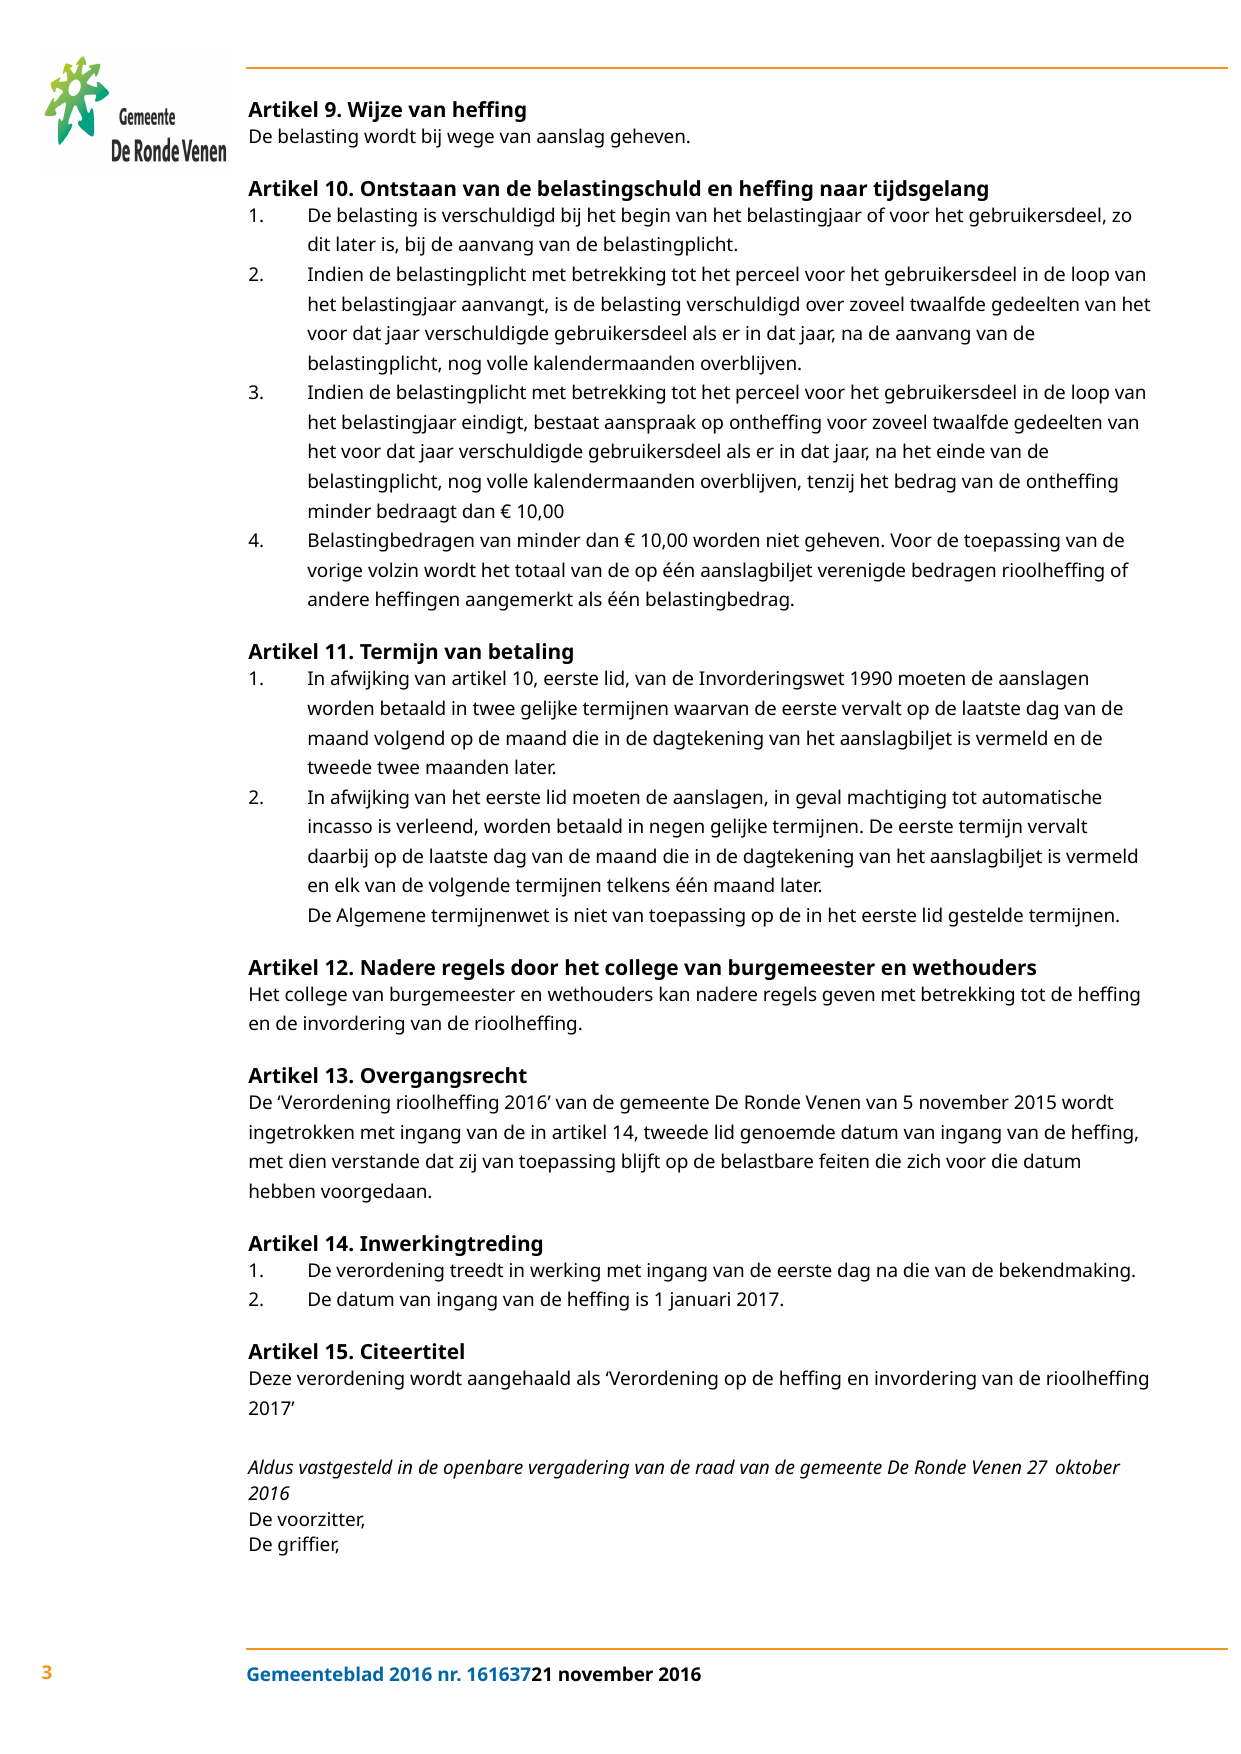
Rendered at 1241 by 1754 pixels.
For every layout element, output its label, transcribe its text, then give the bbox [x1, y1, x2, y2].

text Artikel 15. Citeertitel [248, 1337, 1152, 1366]
text Het college van burgemeester en wethouders kan nadere regels geven met betrekking tot de heffing en de invordering van de rioolheffing. [248, 981, 1152, 1036]
text Aldus vastgesteld in de openbare vergadering van de raad van de gemeente De Ronde Venen 27 oktober 2016 [248, 1454, 1152, 1506]
text De griffier, [248, 1531, 1152, 1557]
text Artikel 9. Wijze van heffing [248, 95, 1152, 123]
list Belastingbedragen van minder dan € 10,00 worden niet geheven. Voor de toepassing van de vorige volzin wordt het totaal van de op één aanslagbiljet verenigde bedragen rioolheffing of andere heffingen aangemerkt als één belastingbedrag. [248, 527, 1152, 612]
list In afwijking van het eerste lid moeten de aanslagen, in geval machtiging tot automatische incasso is verleend, worden betaald in negen gelijke termijnen. De eerste termijn vervalt daarbij op de laatste dag van de maand die in de dagtekening van het aanslagbiljet is vermeld en elk van de volgende termijnen telkens één maand later. [248, 784, 1152, 898]
list De belasting is verschuldigd bij het begin van het belastingjaar of voor het gebruikersdeel, zo dit later is, bij de aanvang van de belastingplicht. [248, 202, 1152, 257]
text Deze verordening wordt aangehaald als ‘Verordening op de heffing en invordering van de rioolheffing 2017’ [248, 1366, 1152, 1421]
text De voorzitter, [248, 1506, 1152, 1531]
text De ‘Verordening rioolheffing 2016’ van de gemeente De Ronde Venen van 5 november 2015 wordt ingetrokken met ingang van de in artikel 14, tweede lid genoemde datum van ingang van de heffing, met dien verstande dat zij van toepassing blijft op de belastbare feiten die zich voor die datum hebben voorgedaan. [248, 1089, 1152, 1204]
text Artikel 11. Termijn van betaling [248, 637, 1152, 666]
text De belasting wordt bij wege van aanslag geheven. [248, 123, 1152, 149]
text Artikel 13. Overgangsrecht [248, 1061, 1152, 1089]
list De verordening treedt in werking met ingang van de eerste dag na die van de bekendmaking. [248, 1257, 1152, 1283]
picture [41, 47, 231, 172]
list Indien de belastingplicht met betrekking tot het perceel voor het gebruikersdeel in de loop van het belastingjaar aanvangt, is de belasting verschuldigd over zoveel twaalfde gedeelten van het voor dat jaar verschuldigde gebruikersdeel als er in dat jaar, na de aanvang van de belastingplicht, nog volle kalendermaanden overblijven. [248, 261, 1152, 376]
list De datum van ingang van de heffing is 1 januari 2017. [248, 1287, 1152, 1312]
text Artikel 14. Inwerkingtreding [248, 1229, 1152, 1257]
list Indien de belastingplicht met betrekking tot het perceel voor het gebruikersdeel in de loop van het belastingjaar eindigt, bestaat aanspraak op ontheffing voor zoveel twaalfde gedeelten van het voor dat jaar verschuldigde gebruikersdeel als er in dat jaar, na het einde van de belastingplicht, nog volle kalendermaanden overblijven, tenzij het bedrag van de ontheffing minder bedraagt dan € 10,00 [248, 379, 1152, 524]
text Artikel 10. Ontstaan van de belastingschuld en heffing naar tijdsgelang [248, 174, 1152, 202]
list In afwijking van artikel 10, eerste lid, van de Invorderingswet 1990 moeten de aanslagen worden betaald in twee gelijke termijnen waarvan de eerste vervalt op de laatste dag van de maand volgend op de maand die in de dagtekening van het aanslagbiljet is vermeld en de tweede twee maanden later. [248, 666, 1152, 780]
list De Algemene termijnenwet is niet van toepassing op de in het eerste lid gestelde termijnen. [248, 902, 1152, 928]
text Artikel 12. Nadere regels door het college van burgemeester en wethouders [248, 953, 1152, 981]
